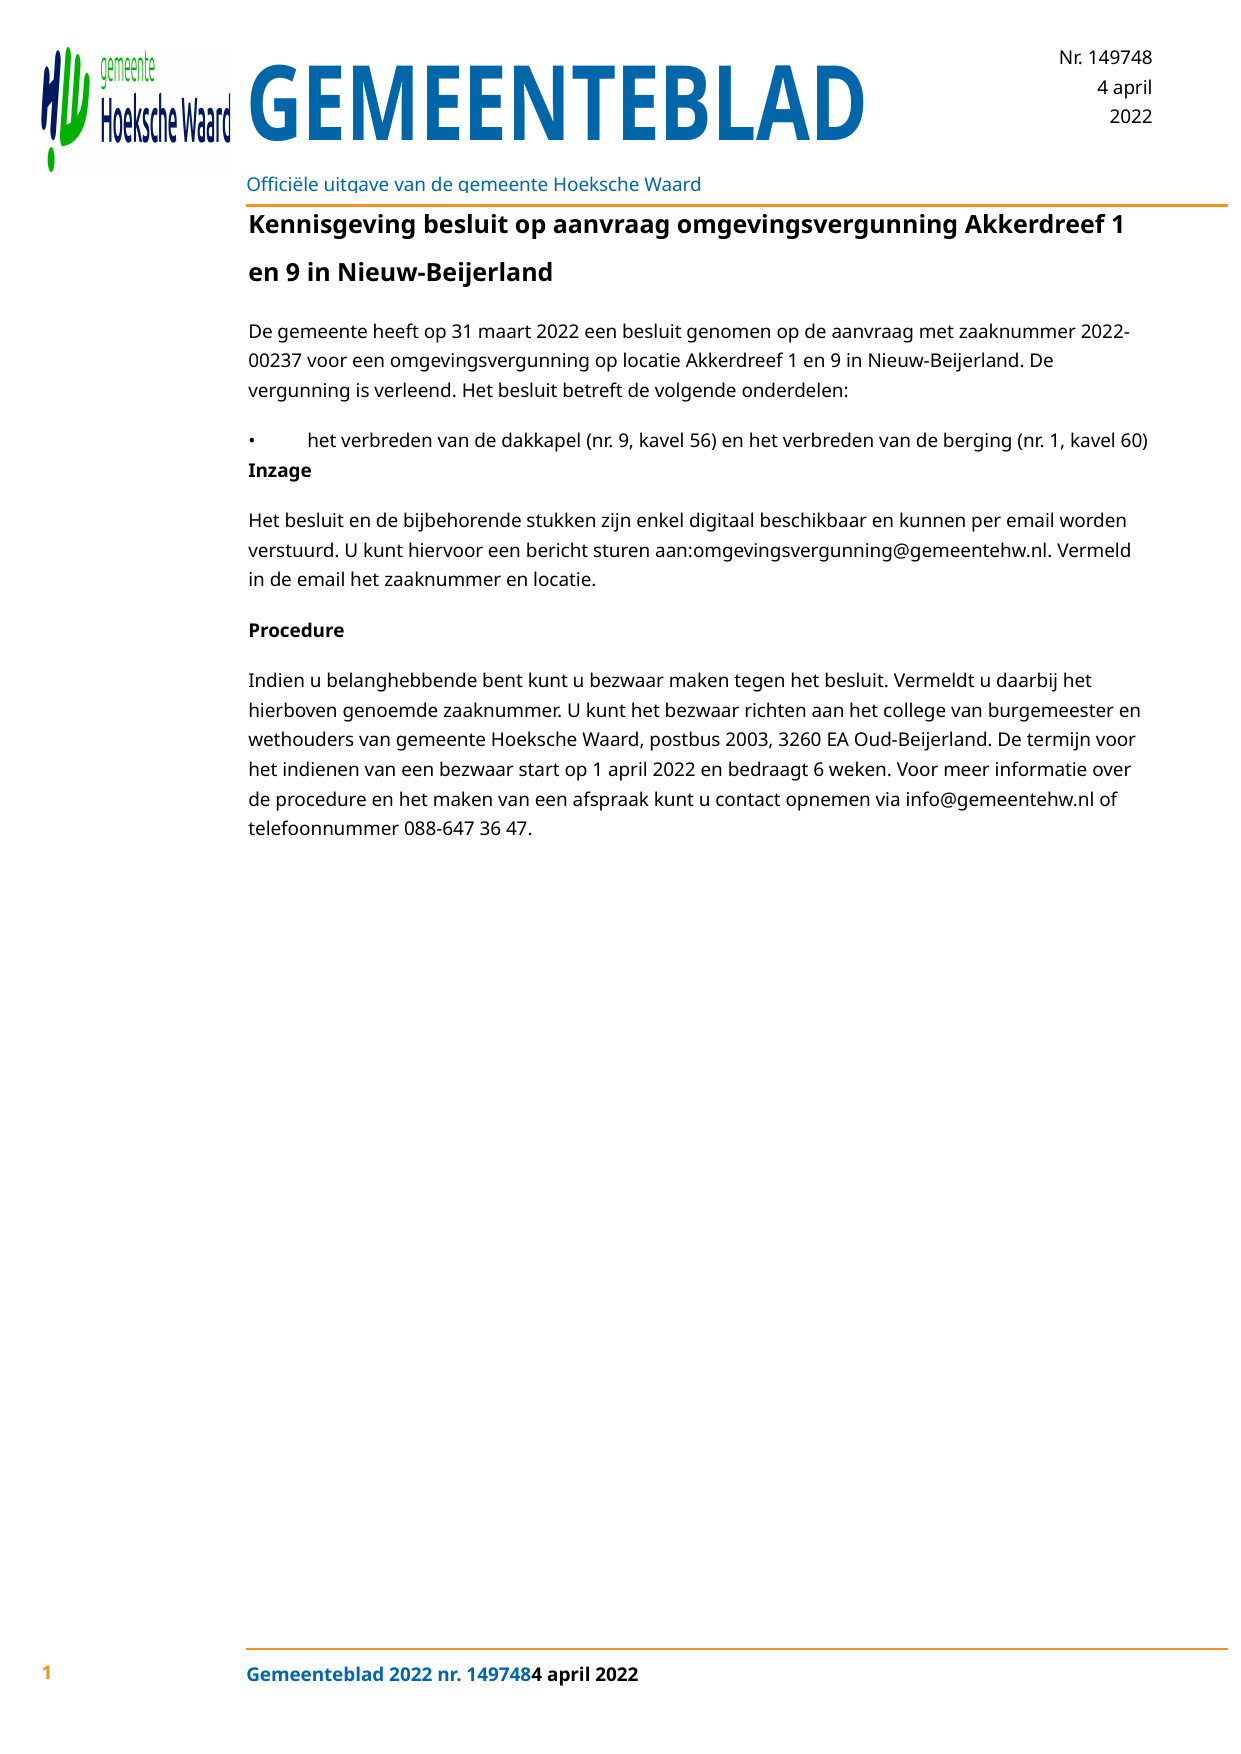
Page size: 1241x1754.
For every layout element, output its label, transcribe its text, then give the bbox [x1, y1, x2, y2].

text De gemeente heeft op 31 maart 2022 een besluit genomen op de aanvraag met zaaknummer 2022-00237 voor een omgevingsvergunning op locatie Akkerdreef 1 en 9 in Nieuw-Beijerland. De vergunning is verleend. Het besluit betreft de volgende onderdelen: [248, 318, 1152, 403]
text Procedure [248, 617, 1152, 643]
text Indien u belanghebbende bent kunt u bezwaar maken tegen het besluit. Vermeldt u daarbij het hierboven genoemde zaaknummer. U kunt het bezwaar richten aan het college van burgemeester en wethouders van gemeente Hoeksche Waard, postbus 2003, 3260 EA Oud-Beijerland. De termijn voor het indienen van een bezwaar start op 1 april 2022 en bedraagt 6 weken. Voor meer informatie over de procedure en het maken van een afspraak kunt u contact opnemen via info@gemeentehw.nl of telefoonnummer 088-647 36 47. [248, 667, 1152, 841]
text Kennisgeving besluit op aanvraag omgevingsvergunning Akkerdreef 1 en 9 in Nieuw-Beijerland [248, 207, 1152, 288]
text Het besluit en de bijbehorende stukken zijn enkel digitaal beschikbaar en kunnen per email worden verstuurd. U kunt hiervoor een bericht sturen aan:omgevingsvergunning@gemeentehw.nl. Vermeld in de email het zaaknummer en locatie. [248, 507, 1152, 592]
text Inzage [248, 457, 1152, 483]
list het verbreden van de dakkapel (nr. 9, kavel 56) en het verbreden van de berging (nr. 1, kavel 60) [248, 427, 1152, 453]
picture [41, 47, 231, 172]
